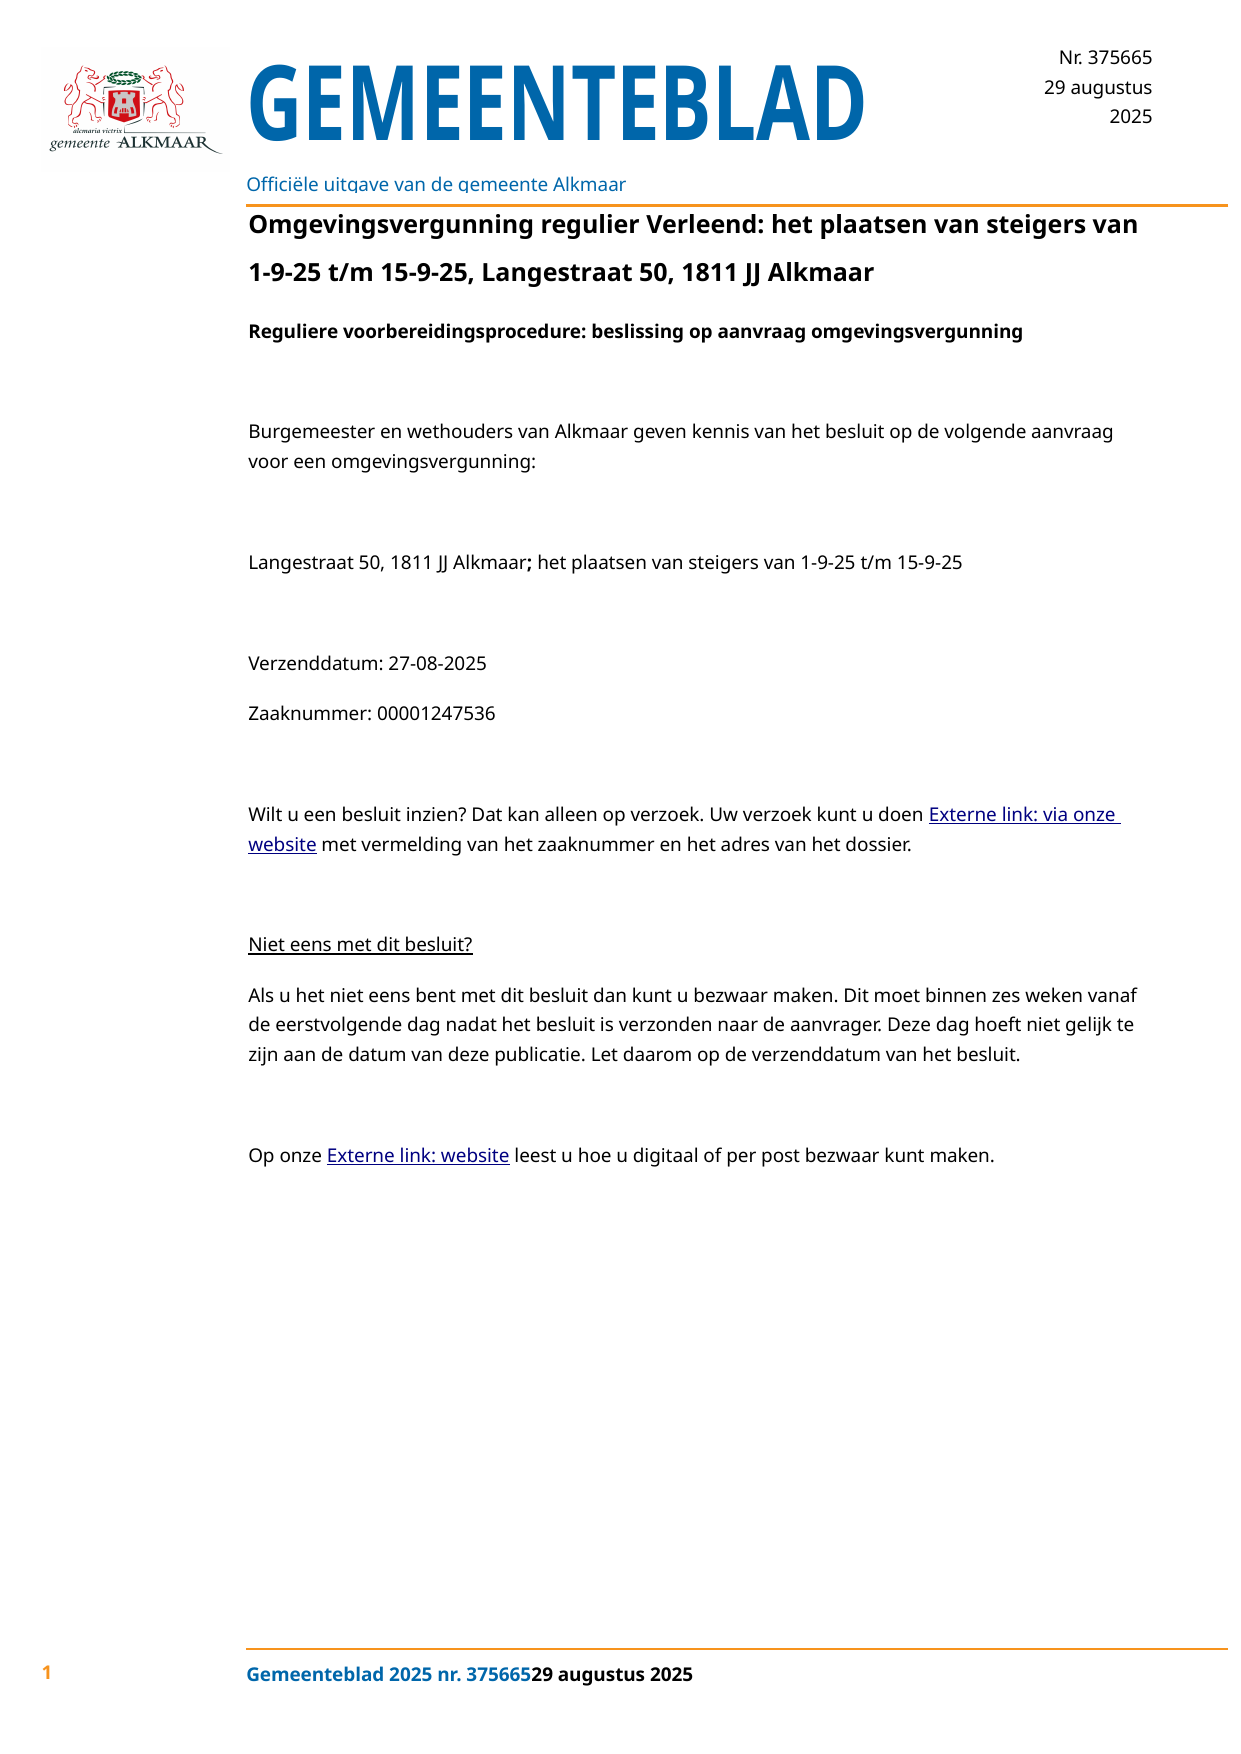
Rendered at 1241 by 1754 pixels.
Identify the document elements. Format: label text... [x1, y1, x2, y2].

text Langestraat 50, 1811 JJ Alkmaar; het plaatsen van steigers van 1-9-25 t/m 15-9-25 [248, 549, 1152, 575]
text Niet eens met dit besluit? [248, 932, 1152, 957]
text Wilt u een besluit inzien? Dat kan alleen op verzoek. Uw verzoek kunt u doen Externe link: via onze website met vermelding van het zaaknummer en het adres van het dossier. [248, 801, 1152, 857]
picture [41, 47, 231, 172]
text Zaaknummer: 00001247536 [248, 700, 1152, 726]
text Burgemeester en wethouders van Alkmaar geven kennis van het besluit op de volgende aanvraag voor een omgevingsvergunning: [248, 419, 1152, 474]
text Als u het niet eens bent met dit besluit dan kunt u bezwaar maken. Dit moet binnen zes weken vanaf de eerstvolgende dag nadat het besluit is verzonden naar de aanvrager. Deze dag hoeft niet gelijk te zijn aan de datum van deze publicatie. Let daarom op de verzenddatum van het besluit. [248, 982, 1152, 1067]
text Reguliere voorbereidingsprocedure: beslissing op aanvraag omgevingsvergunning [248, 318, 1152, 344]
text Verzenddatum: 27-08-2025 [248, 650, 1152, 676]
text Omgevingsvergunning regulier Verleend: het plaatsen van steigers van 1-9-25 t/m 15-9-25, Langestraat 50, 1811 JJ Alkmaar [248, 207, 1152, 288]
text Op onze Externe link: website leest u hoe u digitaal of per post bezwaar kunt maken. [248, 1142, 1152, 1168]
